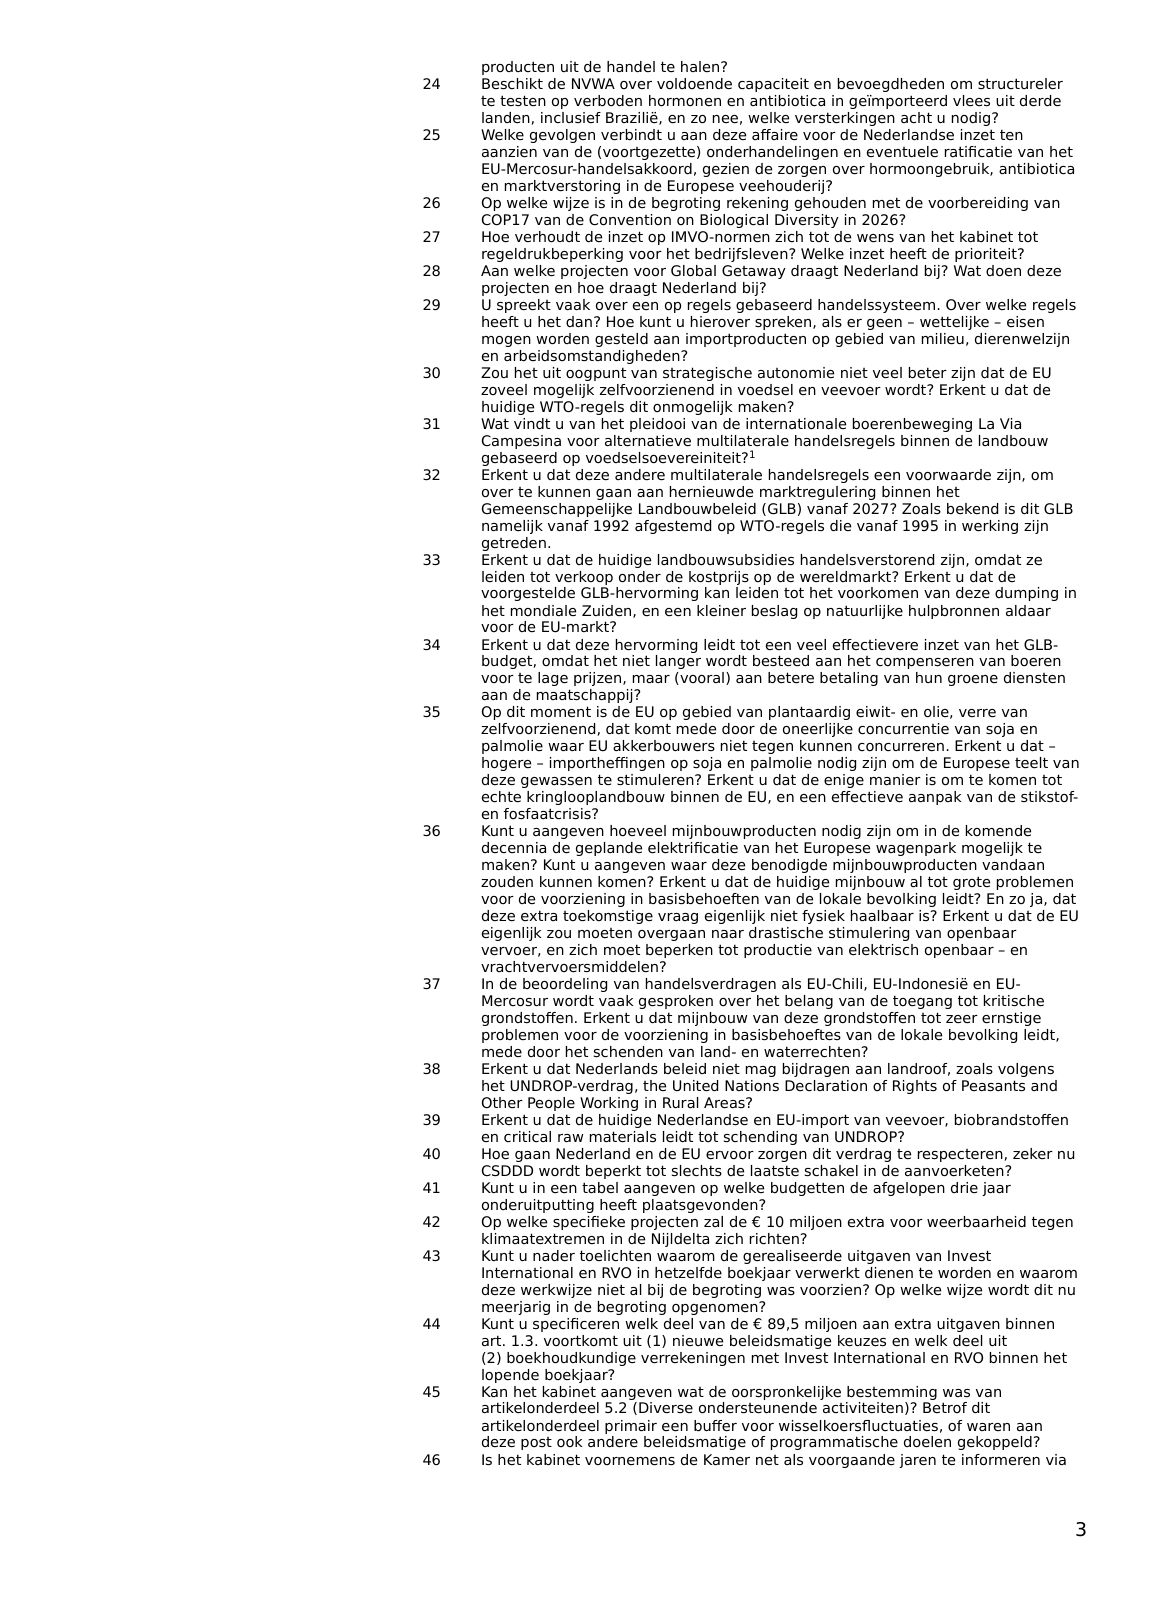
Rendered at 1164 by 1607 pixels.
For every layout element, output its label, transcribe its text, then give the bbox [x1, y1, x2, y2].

table_cell Kunt u aangeven hoeveel mijnbouwproducten nodig zijn om in de komende decennia de geplande elektrificatie van het Europese wagenpark mogelijk te maken? Kunt u aangeven waar deze benodigde mijnbouwproducten vandaan zouden kunnen komen? Erkent u dat de huidige mijnbouw al tot grote problemen voor de voorziening in basisbehoeften van de lokale bevolking leidt? En zo ja, dat deze extra toekomstige vraag eigenlijk niet fysiek haalbaar is? Erkent u dat de EU eigenlijk zou moeten overgaan naar drastische stimulering van openbaar vervoer, en zich moet beperken tot productie van elektrisch openbaar – en vrachtvervoersmiddelen? [475, 823, 1087, 976]
table_cell 36 [422, 823, 475, 976]
table_cell Erkent u dat de huidige Nederlandse en EU-import van veevoer, biobrandstoffen en critical raw materials leidt tot schending van UNDROP? [475, 1112, 1087, 1146]
table_cell Wat vindt u van het pleidooi van de internationale boerenbeweging La Via Campesina voor alternatieve multilaterale handelsregels binnen de landbouw gebaseerd op voedselsoevereiniteit?1 [475, 416, 1087, 467]
table_cell Hoe verhoudt de inzet op IMVO-normen zich tot de wens van het kabinet tot regeldrukbeperking voor het bedrijfsleven? Welke inzet heeft de prioriteit? [475, 229, 1087, 263]
table_cell 45 [422, 1384, 475, 1451]
table_cell 40 [422, 1146, 475, 1180]
table_cell 43 [422, 1248, 475, 1316]
table_cell producten uit de handel te halen? [475, 59, 1087, 76]
table_cell 34 [422, 636, 475, 704]
table_cell 32 [422, 467, 475, 551]
table_cell 27 [422, 229, 475, 263]
table_cell 38 [422, 1061, 475, 1112]
table_cell 46 [422, 1451, 475, 1468]
table_cell 28 [422, 263, 475, 297]
table_cell Kan het kabinet aangeven wat de oorspronkelijke bestemming was van artikelonderdeel 5.2 (Diverse ondersteunende activiteiten)? Betrof dit artikelonderdeel primair een buffer voor wisselkoersfluctuaties, of waren aan deze post ook andere beleidsmatige of programmatische doelen gekoppeld? [475, 1384, 1087, 1451]
table_cell In de beoordeling van handelsverdragen als EU-Chili, EU-Indonesië en EU-Mercosur wordt vaak gesproken over het belang van de toegang tot kritische grondstoffen. Erkent u dat mijnbouw van deze grondstoffen tot zeer ernstige problemen voor de voorziening in basisbehoeftes van de lokale bevolking leidt, mede door het schenden van land- en waterrechten? [475, 976, 1087, 1061]
table_cell Op welke wijze is in de begroting rekening gehouden met de voorbereiding van COP17 van de Convention on Biological Diversity in 2026? [475, 195, 1087, 229]
table_cell 29 [422, 297, 475, 365]
table_cell Is het kabinet voornemens de Kamer net als voorgaande jaren te informeren via [475, 1451, 1087, 1468]
table_cell Erkent u dat deze hervorming leidt tot een veel effectievere inzet van het GLB-budget, omdat het niet langer wordt besteed aan het compenseren van boeren voor te lage prijzen, maar (vooral) aan betere betaling van hun groene diensten aan de maatschappij? [475, 636, 1087, 704]
table_cell 26 [422, 195, 475, 229]
table_cell Hoe gaan Nederland en de EU ervoor zorgen dit verdrag te respecteren, zeker nu CSDDD wordt beperkt tot slechts de laatste schakel in de aanvoerketen? [475, 1146, 1087, 1180]
table_cell U spreekt vaak over een op regels gebaseerd handelssysteem. Over welke regels heeft u het dan? Hoe kunt u hierover spreken, als er geen – wettelijke – eisen mogen worden gesteld aan importproducten op gebied van milieu, dierenwelzijn en arbeidsomstandigheden? [475, 297, 1087, 365]
table_cell Op welke specifieke projecten zal de € 10 miljoen extra voor weerbaarheid tegen klimaatextremen in de Nijldelta zich richten? [475, 1214, 1087, 1248]
table_cell 25 [422, 127, 475, 195]
table_cell 30 [422, 365, 475, 416]
table_cell 41 [422, 1180, 475, 1214]
table_cell 39 [422, 1112, 475, 1146]
table_cell 37 [422, 976, 475, 1061]
table_cell 31 [422, 416, 475, 467]
table_cell Kunt u in een tabel aangeven op welke budgetten de afgelopen drie jaar onderuitputting heeft plaatsgevonden? [475, 1180, 1087, 1214]
table_cell Aan welke projecten voor Global Getaway draagt Nederland bij? Wat doen deze projecten en hoe draagt Nederland bij? [475, 263, 1087, 297]
table_cell 33 [422, 551, 475, 636]
table_cell 44 [422, 1316, 475, 1383]
table_cell Beschikt de NVWA over voldoende capaciteit en bevoegdheden om structureler te testen op verboden hormonen en antibiotica in geïmporteerd vlees uit derde landen, inclusief Brazilië, en zo nee, welke versterkingen acht u nodig? [475, 76, 1087, 127]
table_cell Kunt u specificeren welk deel van de € 89,5 miljoen aan extra uitgaven binnen art. 1.3. voortkomt uit (1) nieuwe beleidsmatige keuzes en welk deel uit (2) boekhoudkundige verrekeningen met Invest International en RVO binnen het lopende boekjaar? [475, 1316, 1087, 1383]
table_cell Erkent u dat Nederlands beleid niet mag bijdragen aan landroof, zoals volgens het UNDROP-verdrag, the United Nations Declaration of Rights of Peasants and Other People Working in Rural Areas? [475, 1061, 1087, 1112]
table_cell 24 [422, 76, 475, 127]
table_cell Kunt u nader toelichten waarom de gerealiseerde uitgaven van Invest International en RVO in hetzelfde boekjaar verwerkt dienen te worden en waarom deze werkwijze niet al bij de begroting was voorzien? Op welke wijze wordt dit nu meerjarig in de begroting opgenomen? [475, 1248, 1087, 1316]
table_cell Erkent u dat deze andere multilaterale handelsregels een voorwaarde zijn, om over te kunnen gaan aan hernieuwde marktregulering binnen het Gemeenschappelijke Landbouwbeleid (GLB) vanaf 2027? Zoals bekend is dit GLB namelijk vanaf 1992 afgestemd op WTO-regels die vanaf 1995 in werking zijn getreden. [475, 467, 1087, 551]
table_cell Op dit moment is de EU op gebied van plantaardig eiwit- en olie, verre van zelfvoorzienend, dat komt mede door de oneerlijke concurrentie van soja en palmolie waar EU akkerbouwers niet tegen kunnen concurreren. Erkent u dat – hogere – importheffingen op soja en palmolie nodig zijn om de Europese teelt van deze gewassen te stimuleren? Erkent u dat de enige manier is om te komen tot echte kringlooplandbouw binnen de EU, en een effectieve aanpak van de stikstof- en fosfaatcrisis? [475, 704, 1087, 823]
table_cell [422, 59, 475, 76]
table_cell Erkent u dat de huidige landbouwsubsidies handelsverstorend zijn, omdat ze leiden tot verkoop onder de kostprijs op de wereldmarkt? Erkent u dat de voorgestelde GLB-hervorming kan leiden tot het voorkomen van deze dumping in het mondiale Zuiden, en een kleiner beslag op natuurlijke hulpbronnen aldaar voor de EU-markt? [475, 551, 1087, 636]
table_cell Welke gevolgen verbindt u aan deze affaire voor de Nederlandse inzet ten aanzien van de (voortgezette) onderhandelingen en eventuele ratificatie van het EU-Mercosur-handelsakkoord, gezien de zorgen over hormoongebruik, antibiotica en marktverstoring in de Europese veehouderij? [475, 127, 1087, 195]
table_cell 35 [422, 704, 475, 823]
table_cell Zou het uit oogpunt van strategische autonomie niet veel beter zijn dat de EU zoveel mogelijk zelfvoorzienend in voedsel en veevoer wordt? Erkent u dat de huidige WTO-regels dit onmogelijk maken? [475, 365, 1087, 416]
table_cell 42 [422, 1214, 475, 1248]
